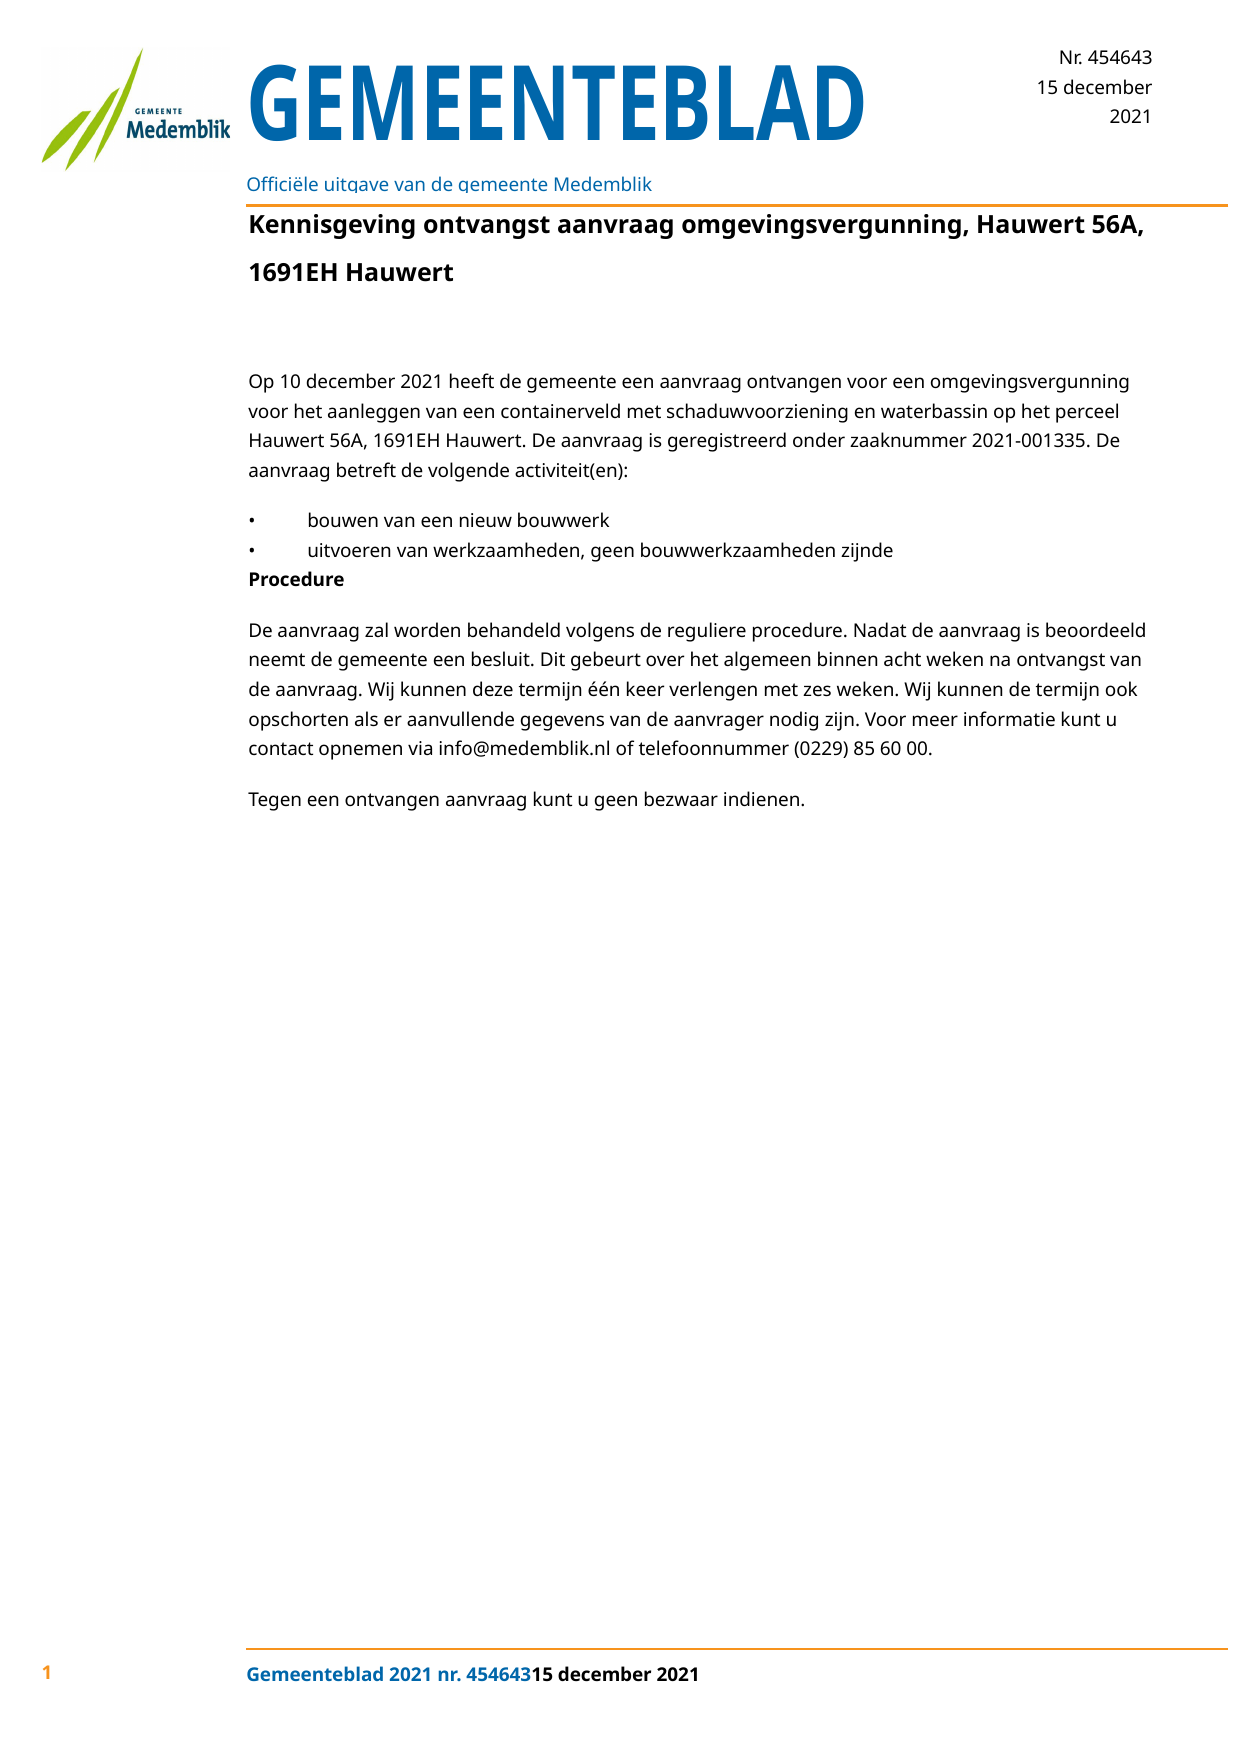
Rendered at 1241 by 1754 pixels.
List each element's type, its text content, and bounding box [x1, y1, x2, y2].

text Procedure [248, 567, 1152, 592]
text Tegen een ontvangen aanvraag kunt u geen bezwaar indienen. [248, 786, 1152, 812]
list bouwen van een nieuw bouwwerk [248, 507, 1152, 533]
picture [41, 47, 231, 172]
text Op 10 december 2021 heeft de gemeente een aanvraag ontvangen voor een omgevingsvergunning voor het aanleggen van een containerveld met schaduwvoorziening en waterbassin op het perceel Hauwert 56A, 1691EH Hauwert. De aanvraag is geregistreerd onder zaaknummer 2021-001335. De aanvraag betreft de volgende activiteit(en): [248, 368, 1152, 483]
list uitvoeren van werkzaamheden, geen bouwwerkzaamheden zijnde [248, 537, 1152, 563]
text Kennisgeving ontvangst aanvraag omgevingsvergunning, Hauwert 56A, 1691EH Hauwert [248, 207, 1152, 288]
text De aanvraag zal worden behandeld volgens de reguliere procedure. Nadat de aanvraag is beoordeeld neemt de gemeente een besluit. Dit gebeurt over het algemeen binnen acht weken na ontvangst van de aanvraag. Wij kunnen deze termijn één keer verlengen met zes weken. Wij kunnen de termijn ook opschorten als er aanvullende gegevens van de aanvrager nodig zijn. Voor meer informatie kunt u contact opnemen via info@medemblik.nl of telefoonnummer (0229) 85 60 00. [248, 617, 1152, 761]
